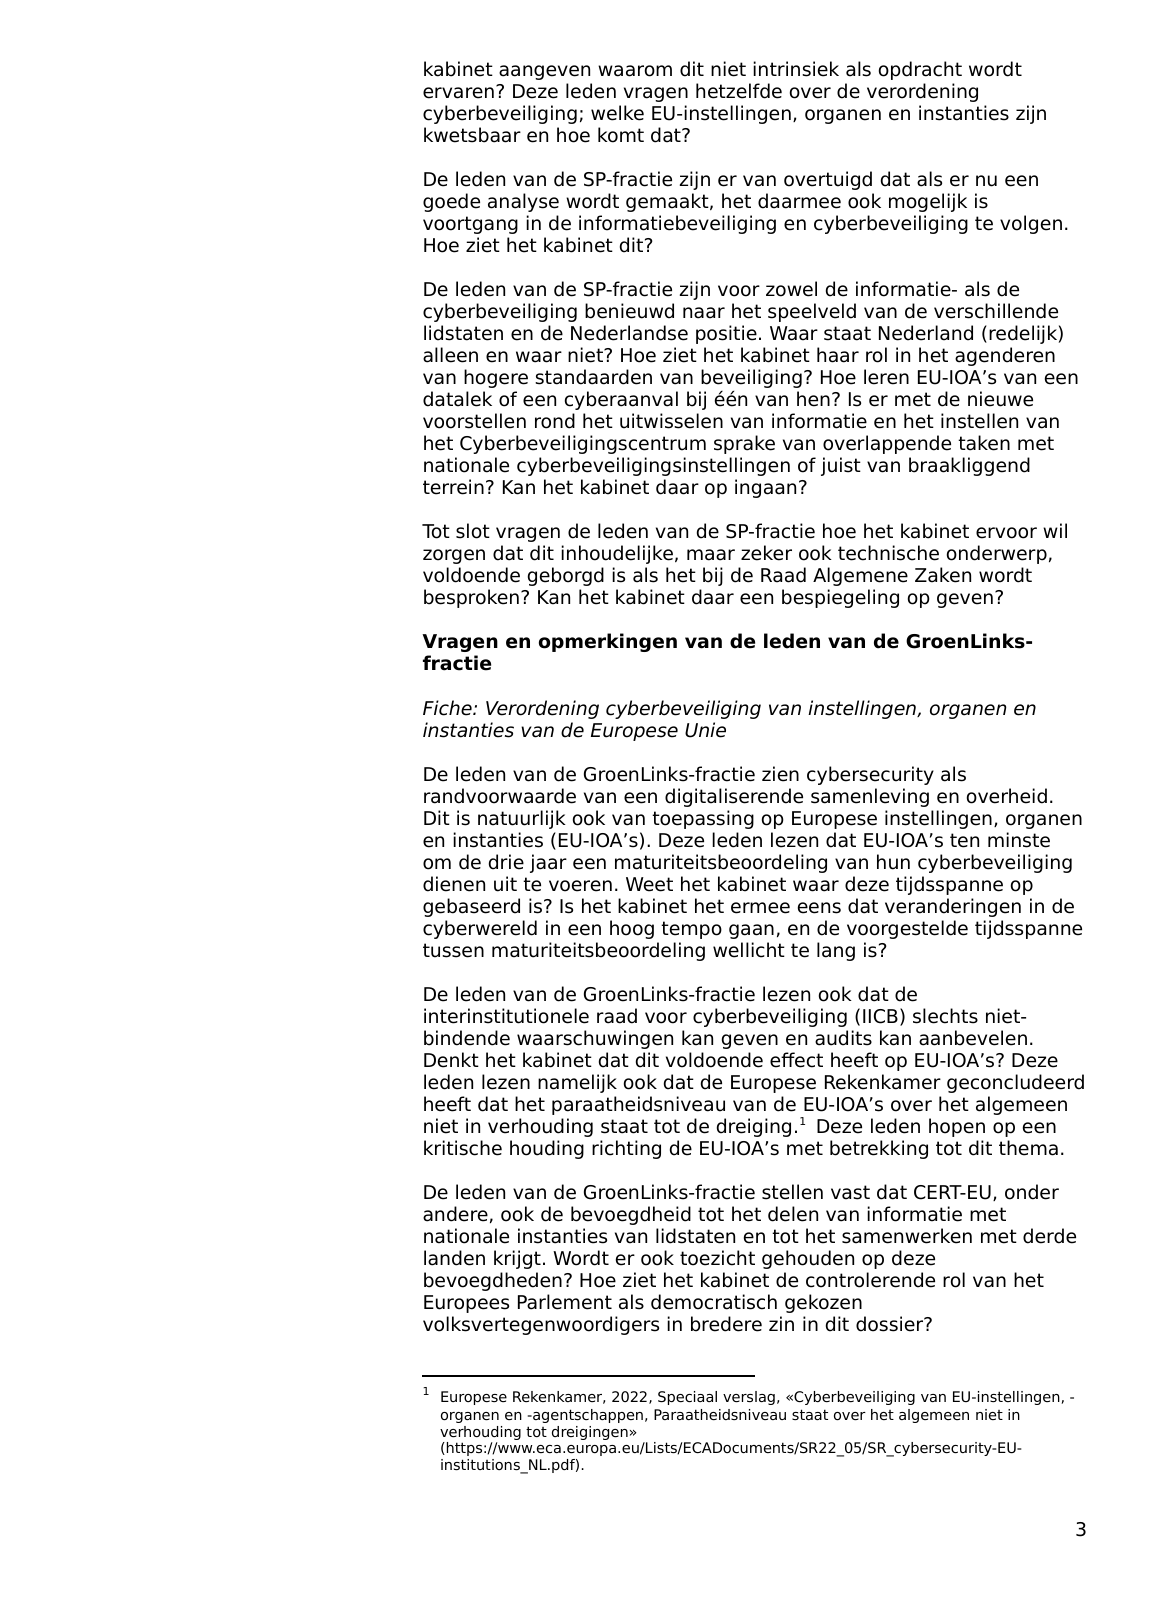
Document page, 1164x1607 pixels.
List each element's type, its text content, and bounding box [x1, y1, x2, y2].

subtitle Fiche: Verordening cyberbeveiliging van instellingen, organen en instanties van de Europese Unie [422, 697, 1087, 741]
text De leden van de GroenLinks-fractie zien cybersecurity als randvoorwaarde van een digitaliserende samenleving en overheid. Dit is natuurlijk ook van toepassing op Europese instellingen, organen en instanties (EU-IOA’s). Deze leden lezen dat EU-IOA’s ten minste om de drie jaar een maturiteitsbeoordeling van hun cyberbeveiliging dienen uit te voeren. Weet het kabinet waar deze tijdsspanne op gebaseerd is? Is het kabinet het ermee eens dat veranderingen in de cyberwereld in een hoog tempo gaan, en de voorgestelde tijdsspanne tussen maturiteitsbeoordeling wellicht te lang is? [422, 764, 1087, 961]
text De leden van de GroenLinks-fractie lezen ook dat de interinstitutionele raad voor cyberbeveiliging (IICB) slechts niet-bindende waarschuwingen kan geven en audits kan aanbevelen. Denkt het kabinet dat dit voldoende effect heeft op EU-IOA’s? Deze leden lezen namelijk ook dat de Europese Rekenkamer geconcludeerd heeft dat het paraatheidsniveau van de EU-IOA’s over het algemeen niet in verhouding staat tot de dreiging. Deze leden hopen op een kritische houding richting de EU-IOA’s met betrekking tot dit thema. [422, 984, 1087, 1159]
text kabinet aangeven waarom dit niet intrinsiek als opdracht wordt ervaren? Deze leden vragen hetzelfde over de verordening cyberbeveiliging; welke EU-instellingen, organen en instanties zijn kwetsbaar en hoe komt dat? [422, 59, 1087, 147]
text De leden van de SP-fractie zijn er van overtuigd dat als er nu een goede analyse wordt gemaakt, het daarmee ook mogelijk is voortgang in de informatiebeveiliging en cyberbeveiliging te volgen. Hoe ziet het kabinet dit? [422, 169, 1087, 257]
text De leden van de SP-fractie zijn voor zowel de informatie- als de cyberbeveiliging benieuwd naar het speelveld van de verschillende lidstaten en de Nederlandse positie. Waar staat Nederland (redelijk) alleen en waar niet? Hoe ziet het kabinet haar rol in het agenderen van hogere standaarden van beveiliging? Hoe leren EU-IOA’s van een datalek of een cyberaanval bij één van hen? Is er met de nieuwe voorstellen rond het uitwisselen van informatie en het instellen van het Cyberbeveiligingscentrum sprake van overlappende taken met nationale cyberbeveiligingsinstellingen of juist van braakliggend terrein? Kan het kabinet daar op ingaan? [422, 279, 1087, 499]
text Europese Rekenkamer, 2022, Speciaal verslag, «Cyberbeveiliging van EU-instellingen, -organen en -agentschappen, Paraatheidsniveau staat over het algemeen niet in verhouding tot dreigingen» (https://www.eca.europa.eu/Lists/ECADocuments/SR22_05/SR_cybersecurity-EU-institutions_NL.pdf). [422, 1385, 1087, 1474]
text De leden van de GroenLinks-fractie stellen vast dat CERT-EU, onder andere, ook de bevoegdheid tot het delen van informatie met nationale instanties van lidstaten en tot het samenwerken met derde landen krijgt. Wordt er ook toezicht gehouden op deze bevoegdheden? Hoe ziet het kabinet de controlerende rol van het Europees Parlement als democratisch gekozen volksvertegenwoordigers in bredere zin in dit dossier? [422, 1182, 1087, 1336]
text Tot slot vragen de leden van de SP-fractie hoe het kabinet ervoor wil zorgen dat dit inhoudelijke, maar zeker ook technische onderwerp, voldoende geborgd is als het bij de Raad Algemene Zaken wordt besproken? Kan het kabinet daar een bespiegeling op geven? [422, 521, 1087, 609]
subtitle Vragen en opmerkingen van de leden van de GroenLinks-fractie [422, 631, 1087, 675]
